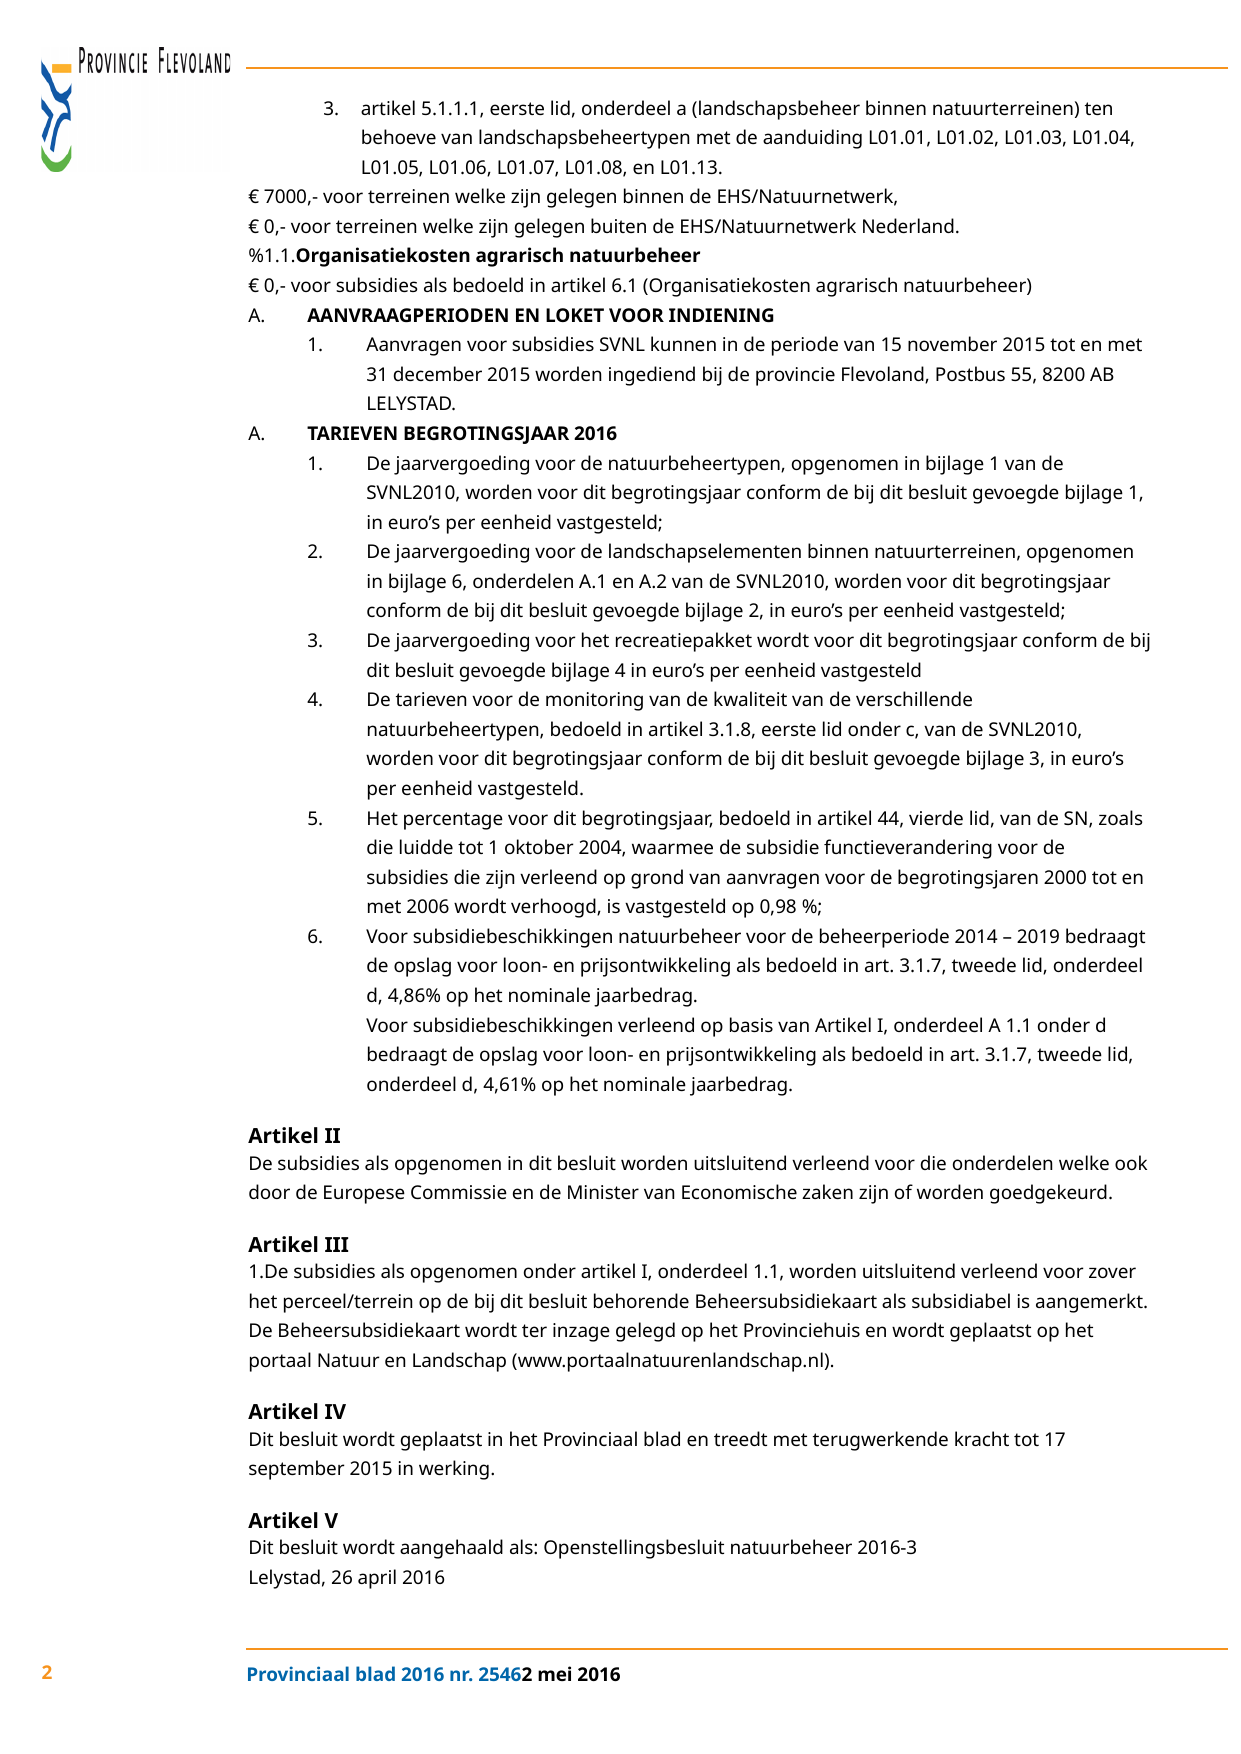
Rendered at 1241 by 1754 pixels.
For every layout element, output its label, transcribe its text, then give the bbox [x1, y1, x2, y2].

list artikel 5.1.1.1, eerste lid, onderdeel a (landschapsbeheer binnen natuurterreinen) ten behoeve van landschapsbeheertypen met de aanduiding L01.01, L01.02, L01.03, L01.04, L01.05, L01.06, L01.07, L01.08, en L01.13. [323, 95, 1152, 180]
list De tarieven voor de monitoring van de kwaliteit van de verschillende natuurbeheertypen, bedoeld in artikel 3.1.8, eerste lid onder c, van de SVNL2010, worden voor dit begrotingsjaar conform de bij dit besluit gevoegde bijlage 3, in euro’s per eenheid vastgesteld. [307, 686, 1152, 801]
list Aanvragen voor subsidies SVNL kunnen in de periode van 15 november 2015 tot en met 31 december 2015 worden ingediend bij de provincie Flevoland, Postbus 55, 8200 AB LELYSTAD. [307, 331, 1152, 416]
list De jaarvergoeding voor het recreatiepakket wordt voor dit begrotingsjaar conform de bij dit besluit gevoegde bijlage 4 in euro’s per eenheid vastgesteld [307, 627, 1152, 683]
text 1.De subsidies als opgenomen onder artikel I, onderdeel 1.1, worden uitsluitend verleend voor zover het perceel/terrein op de bij dit besluit behorende Beheersubsidiekaart als subsidiabel is aangemerkt. De Beheersubsidiekaart wordt ter inzage gelegd op het Provinciehuis en wordt geplaatst op het portaal Natuur en Landschap (www.portaalnatuurenlandschap.nl). [248, 1258, 1152, 1373]
picture [41, 47, 231, 172]
list De jaarvergoeding voor de natuurbeheertypen, opgenomen in bijlage 1 van de SVNL2010, worden voor dit begrotingsjaar conform de bij dit besluit gevoegde bijlage 1, in euro’s per eenheid vastgesteld; [307, 450, 1152, 535]
list TARIEVEN BEGROTINGSJAAR 2016 [248, 420, 1152, 446]
text De subsidies als opgenomen in dit besluit worden uitsluitend verleend voor die onderdelen welke ook door de Europese Commissie en de Minister van Economische zaken zijn of worden goedgekeurd. [248, 1150, 1152, 1205]
list Voor subsidiebeschikkingen verleend op basis van Artikel I, onderdeel A 1.1 onder d bedraagt de opslag voor loon- en prijsontwikkeling als bedoeld in art. 3.1.7, tweede lid, onderdeel d, 4,61% op het nominale jaarbedrag. [307, 1012, 1152, 1097]
list AANVRAAGPERIODEN EN LOKET VOOR INDIENING [248, 302, 1152, 328]
text Artikel III [248, 1230, 1152, 1258]
text Artikel IV [248, 1397, 1152, 1426]
text Lelystad, 26 april 2016 [248, 1564, 1152, 1590]
list De jaarvergoeding voor de landschapselementen binnen natuurterreinen, opgenomen in bijlage 6, onderdelen A.1 en A.2 van de SVNL2010, worden voor dit begrotingsjaar conform de bij dit besluit gevoegde bijlage 2, in euro’s per eenheid vastgesteld; [307, 538, 1152, 623]
text Dit besluit wordt aangehaald als: Openstellingsbesluit natuurbeheer 2016-3 [248, 1534, 1152, 1560]
list Het percentage voor dit begrotingsjaar, bedoeld in artikel 44, vierde lid, van de SN, zoals die luidde tot 1 oktober 2004, waarmee de subsidie functieverandering voor de subsidies die zijn verleend op grond van aanvragen voor de begrotingsjaren 2000 tot en met 2006 wordt verhoogd, is vastgesteld op 0,98 %; [307, 805, 1152, 919]
text %1.1.Organisatiekosten agrarisch natuurbeheer [248, 243, 1152, 268]
text € 0,- voor terreinen welke zijn gelegen buiten de EHS/Natuurnetwerk Nederland. [248, 213, 1152, 239]
text € 0,- voor subsidies als bedoeld in artikel 6.1 (Organisatiekosten agrarisch natuurbeheer) [248, 272, 1152, 298]
text Dit besluit wordt geplaatst in het Provinciaal blad en treedt met terugwerkende kracht tot 17 september 2015 in werking. [248, 1426, 1152, 1481]
text Artikel V [248, 1506, 1152, 1534]
text € 7000,- voor terreinen welke zijn gelegen binnen de EHS/Natuurnetwerk, [248, 183, 1152, 209]
text Artikel II [248, 1121, 1152, 1150]
list Voor subsidiebeschikkingen natuurbeheer voor de beheerperiode 2014 – 2019 bedraagt de opslag voor loon- en prijsontwikkeling als bedoeld in art. 3.1.7, tweede lid, onderdeel d, 4,86% op het nominale jaarbedrag. [307, 923, 1152, 1008]
